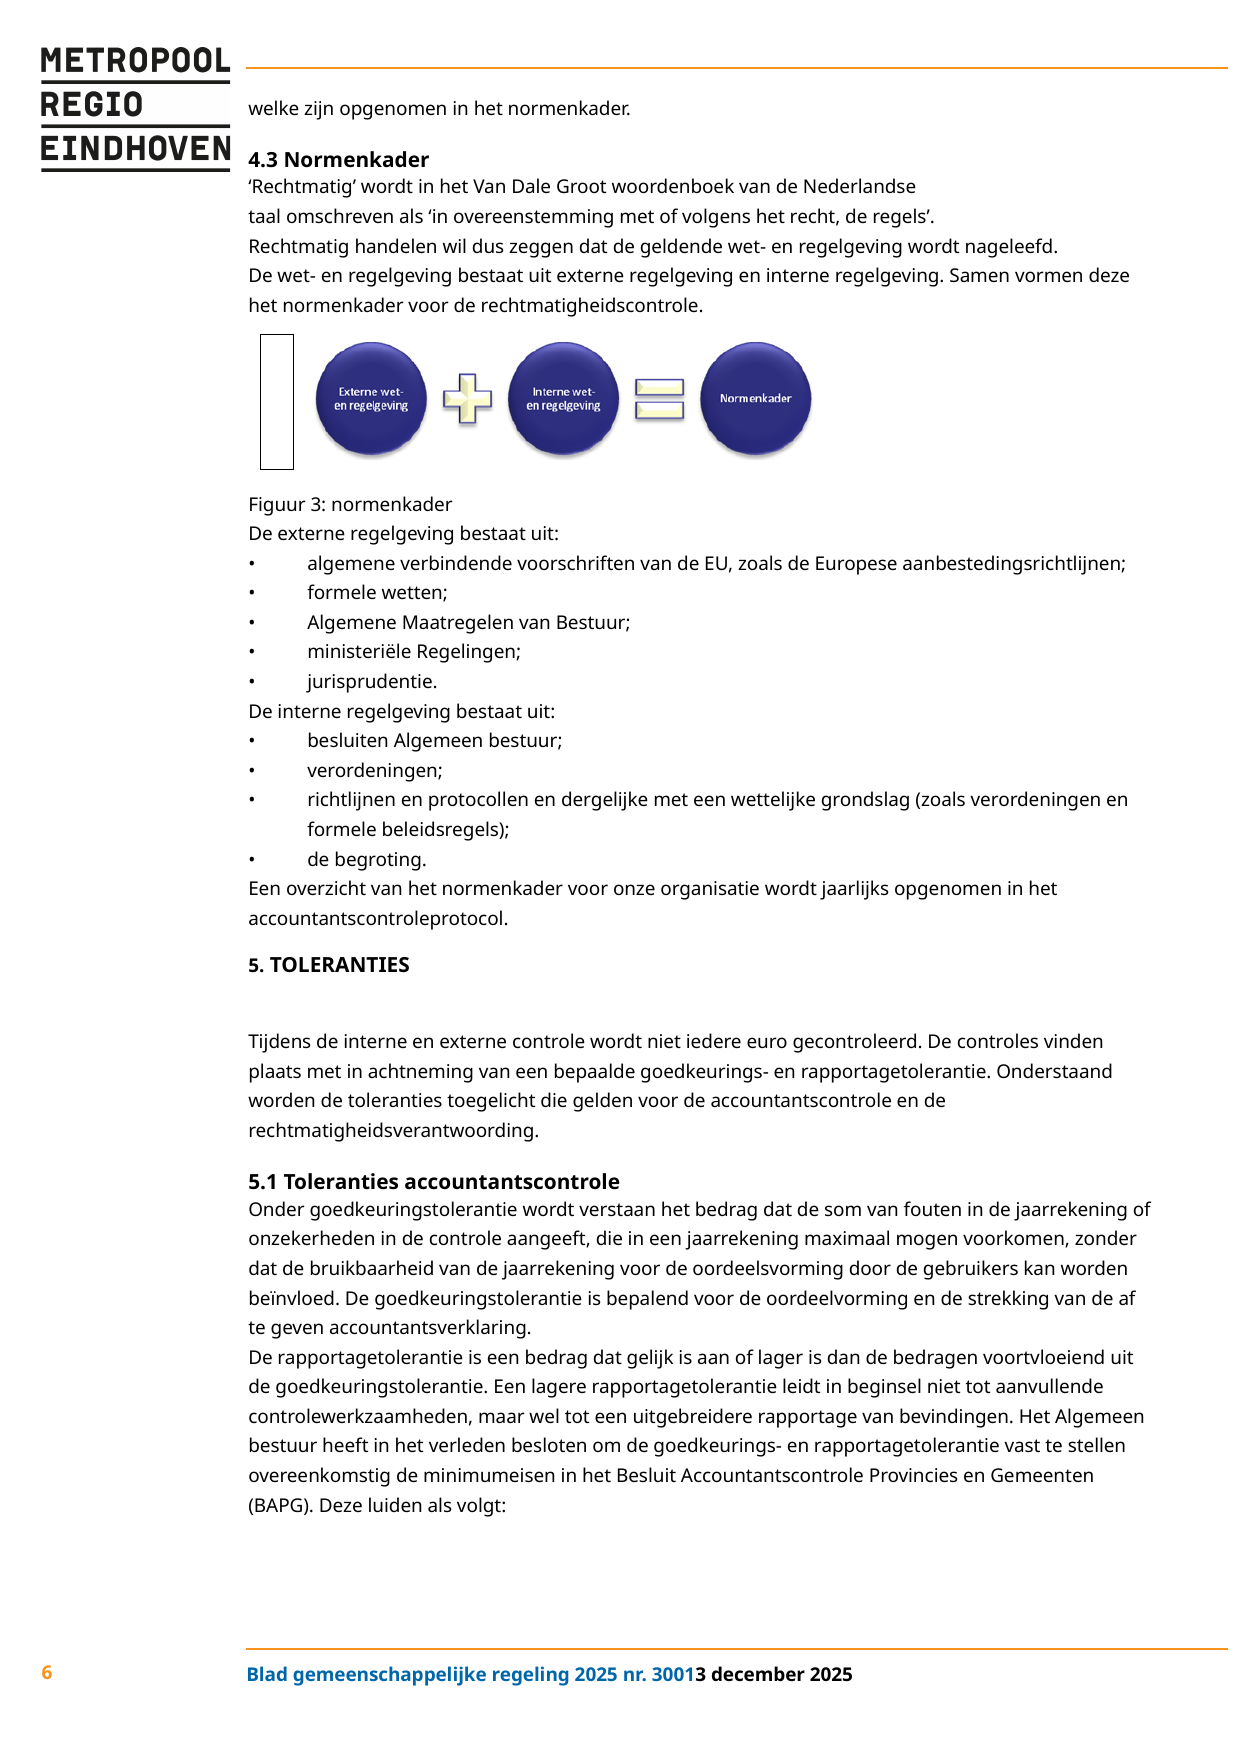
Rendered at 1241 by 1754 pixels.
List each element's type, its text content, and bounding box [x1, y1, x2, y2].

text 5.1 Toleranties accountantscontrole [248, 1167, 1152, 1196]
text Onder goedkeuringstolerantie wordt verstaan het bedrag dat de som van fouten in de jaarrekening of onzekerheden in de controle aangeeft, die in een jaarrekening maximaal mogen voorkomen, zonder dat de bruikbaarheid van de jaarrekening voor de oordeelsvorming door de gebruikers kan worden beïnvloed. De goedkeuringstolerantie is bepalend voor de oordeelvorming en de strekking van de af te geven accountantsverklaring. [248, 1196, 1152, 1340]
text Rechtmatig handelen wil dus zeggen dat de geldende wet- en regelgeving wordt nageleefd. [248, 233, 1152, 258]
list verordeningen; [248, 757, 1152, 783]
text De wet- en regelgeving bestaat uit externe regelgeving en interne regelgeving. Samen vormen deze het normenkader voor de rechtmatigheidscontrole. [248, 262, 1152, 318]
text Tijdens de interne en externe controle wordt niet iedere euro gecontroleerd. De controles vinden plaats met in achtneming van een bepaalde goedkeurings- en rapportagetolerantie. Onderstaand worden de toleranties toegelicht die gelden voor de accountantscontrole en de rechtmatigheidsverantwoording. [248, 1028, 1152, 1143]
text De interne regelgeving bestaat uit: [248, 698, 1152, 724]
picture [268, 342, 860, 461]
list Algemene Maatregelen van Bestuur; [248, 609, 1152, 635]
text 4.3 Normenkader [248, 145, 1152, 174]
text taal omschreven als ‘in overeenstemming met of volgens het recht, de regels’. [248, 203, 1152, 229]
list de begroting. [248, 846, 1152, 872]
text ‘Rechtmatig’ wordt in het Van Dale Groot woordenboek van de Nederlandse [248, 174, 1152, 199]
list jurisprudentie. [248, 668, 1152, 694]
text De rapportagetolerantie is een bedrag dat gelijk is aan of lager is dan de bedragen voortvloeiend uit de goedkeuringstolerantie. Een lagere rapportagetolerantie leidt in beginsel niet tot aanvullende controlewerkzaamheden, maar wel tot een uitgebreidere rapportage van bevindingen. Het Algemeen bestuur heeft in het verleden besloten om de goedkeurings- en rapportagetolerantie vast te stellen overeenkomstig de minimumeisen in het Besluit Accountantscontrole Provincies en Gemeenten (BAPG). Deze luiden als volgt: [248, 1344, 1152, 1517]
text welke zijn opgenomen in het normenkader. [248, 95, 1152, 121]
list besluiten Algemeen bestuur; [248, 727, 1152, 753]
list algemene verbindende voorschriften van de EU, zoals de Europese aanbestedingsrichtlijnen; [248, 550, 1152, 576]
text Figuur 3: normenkader [248, 491, 1152, 517]
picture [41, 47, 231, 172]
list formele wetten; [248, 579, 1152, 605]
text 5. TOLERANTIES [248, 951, 1152, 979]
list richtlijnen en protocollen en dergelijke met een wettelijke grondslag (zoals verordeningen en formele beleidsregels); [248, 787, 1152, 842]
text De externe regelgeving bestaat uit: [248, 520, 1152, 546]
list ministeriële Regelingen; [248, 639, 1152, 664]
text Een overzicht van het normenkader voor onze organisatie wordt jaarlijks opgenomen in het accountantscontroleprotocol. [248, 875, 1152, 931]
